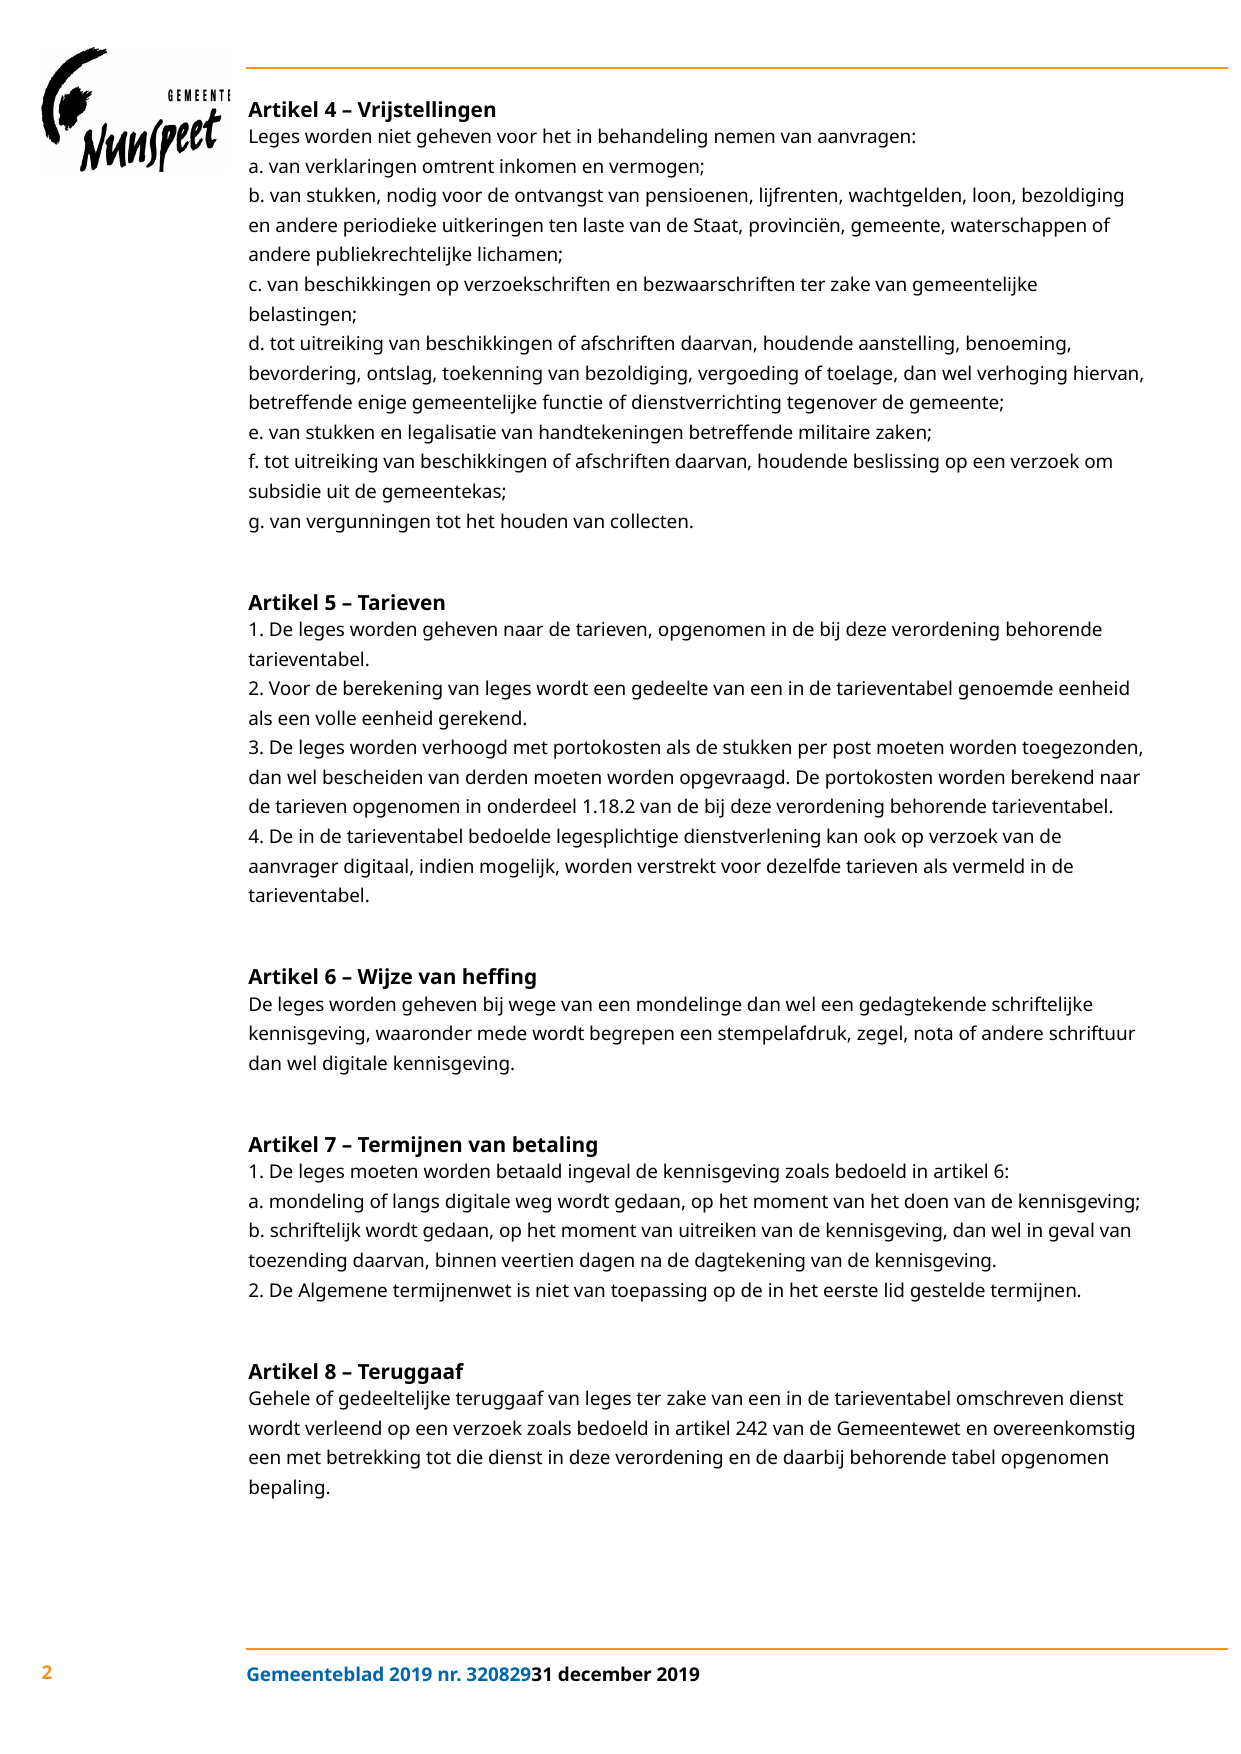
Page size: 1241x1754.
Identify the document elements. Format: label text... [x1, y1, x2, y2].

text 1. De leges worden geheven naar de tarieven, opgenomen in de bij deze verordening behorende tarieventabel. [248, 616, 1152, 672]
text g. van vergunningen tot het houden van collecten. [248, 508, 1152, 533]
picture [41, 47, 231, 172]
text d. tot uitreiking van beschikkingen of afschriften daarvan, houdende aanstelling, benoeming, bevordering, ontslag, toekenning van bezoldiging, vergoeding of toelage, dan wel verhoging hiervan, betreffende enige gemeentelijke functie of dienstverrichting tegenover de gemeente; [248, 330, 1152, 415]
text e. van stukken en legalisatie van handtekeningen betreffende militaire zaken; [248, 419, 1152, 445]
text Artikel 5 – Tarieven [248, 588, 1152, 616]
text 2. De Algemene termijnenwet is niet van toepassing op de in het eerste lid gestelde termijnen. [248, 1277, 1152, 1303]
text 4. De in de tarieventabel bedoelde legesplichtige dienstverlening kan ook op verzoek van de aanvrager digitaal, indien mogelijk, worden verstrekt voor dezelfde tarieven als vermeld in de tarieventabel. [248, 823, 1152, 908]
text Gehele of gedeeltelijke teruggaaf van leges ter zake van een in de tarieventabel omschreven dienst wordt verleend op een verzoek zoals bedoeld in artikel 242 van de Gemeentewet en overeenkomstig een met betrekking tot die dienst in deze verordening en de daarbij behorende tabel opgenomen bepaling. [248, 1385, 1152, 1500]
text a. mondeling of langs digitale weg wordt gedaan, op het moment van het doen van de kennisgeving; [248, 1188, 1152, 1214]
text 3. De leges worden verhoogd met portokosten als de stukken per post moeten worden toegezonden, dan wel bescheiden van derden moeten worden opgevraagd. De portokosten worden berekend naar de tarieven opgenomen in onderdeel 1.18.2 van de bij deze verordening behorende tarieventabel. [248, 734, 1152, 819]
text b. van stukken, nodig voor de ontvangst van pensioenen, lijfrenten, wachtgelden, loon, bezoldiging en andere periodieke uitkeringen ten laste van de Staat, provinciën, gemeente, waterschappen of andere publiekrechtelijke lichamen; [248, 182, 1152, 267]
text Artikel 4 – Vrijstellingen [248, 95, 1152, 123]
text Artikel 6 – Wijze van heffing [248, 962, 1152, 991]
text Artikel 7 – Termijnen van betaling [248, 1130, 1152, 1158]
text 1. De leges moeten worden betaald ingeval de kennisgeving zoals bedoeld in artikel 6: [248, 1158, 1152, 1184]
text f. tot uitreiking van beschikkingen of afschriften daarvan, houdende beslissing op een verzoek om subsidie uit de gemeentekas; [248, 449, 1152, 504]
text c. van beschikkingen op verzoekschriften en bezwaarschriften ter zake van gemeentelijke belastingen; [248, 271, 1152, 326]
text a. van verklaringen omtrent inkomen en vermogen; [248, 153, 1152, 178]
text b. schriftelijk wordt gedaan, op het moment van uitreiken van de kennisgeving, dan wel in geval van toezending daarvan, binnen veertien dagen na de dagtekening van de kennisgeving. [248, 1218, 1152, 1273]
text 2. Voor de berekening van leges wordt een gedeelte van een in de tarieventabel genoemde eenheid als een volle eenheid gerekend. [248, 675, 1152, 731]
text Artikel 8 – Teruggaaf [248, 1357, 1152, 1385]
text Leges worden niet geheven voor het in behandeling nemen van aanvragen: [248, 123, 1152, 149]
text De leges worden geheven bij wege van een mondelinge dan wel een gedagtekende schriftelijke kennisgeving, waaronder mede wordt begrepen een stempelafdruk, zegel, nota of andere schriftuur dan wel digitale kennisgeving. [248, 991, 1152, 1076]
